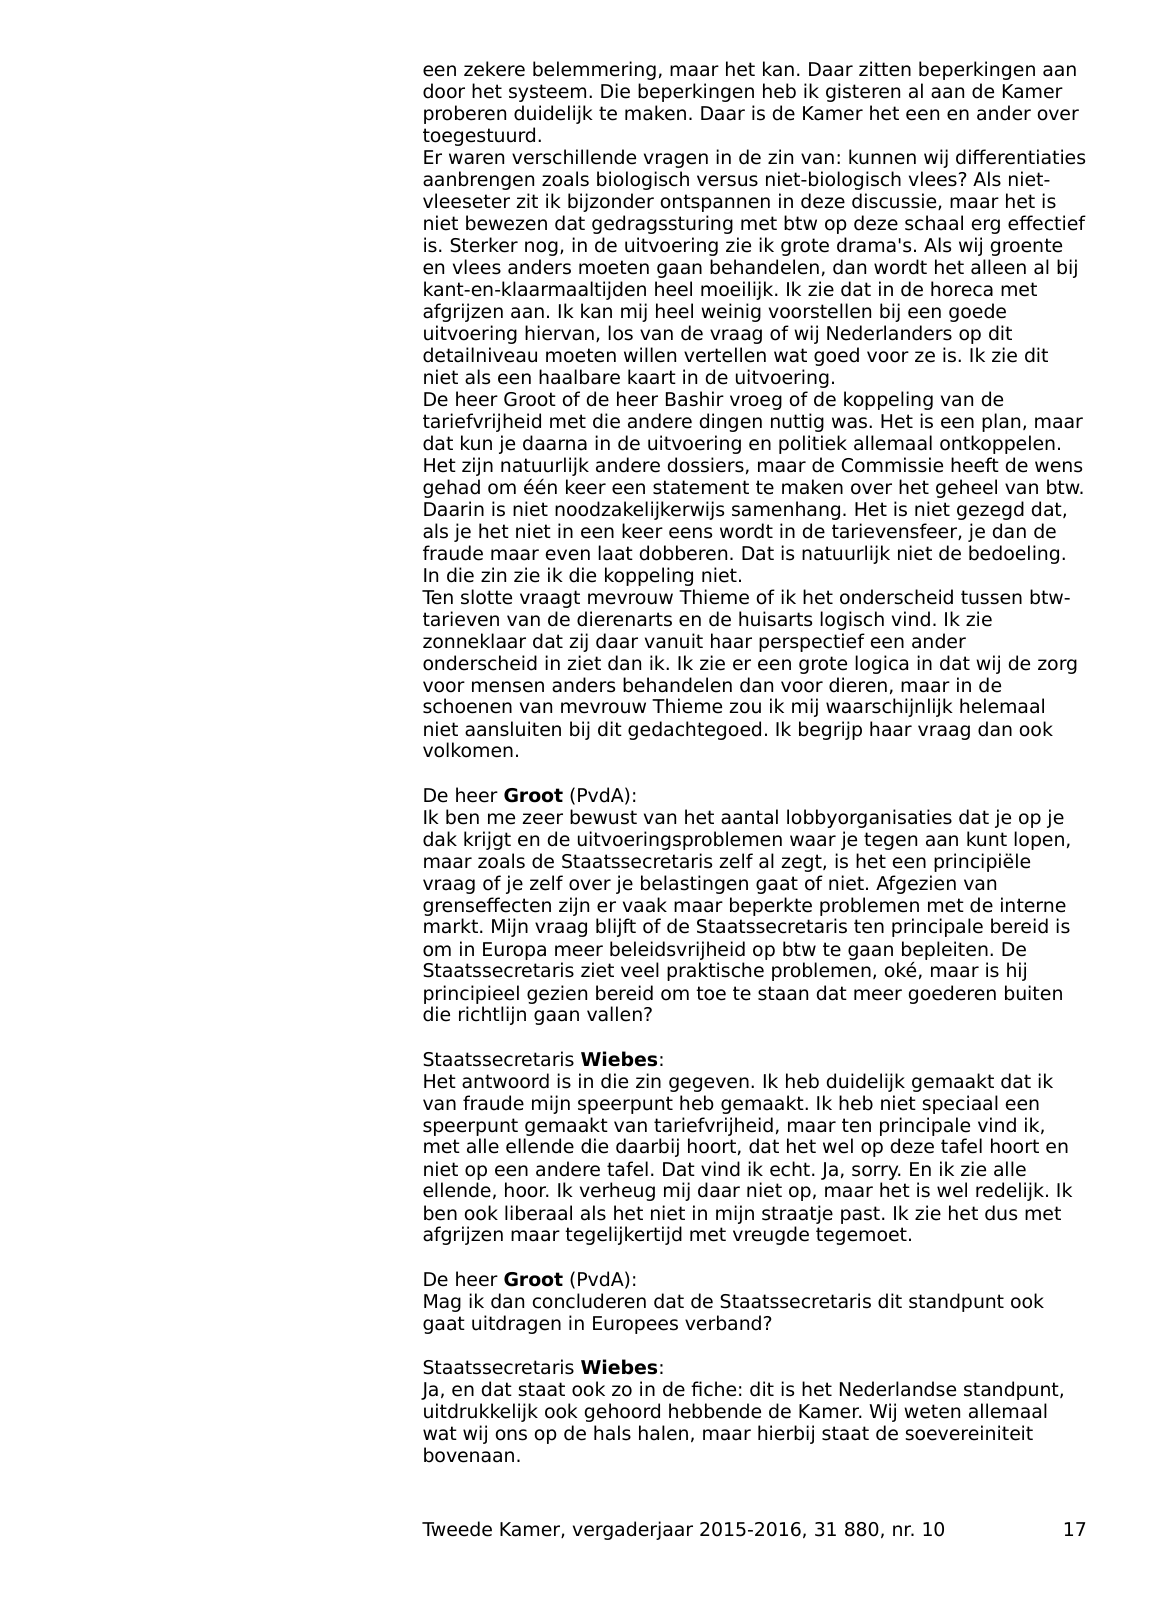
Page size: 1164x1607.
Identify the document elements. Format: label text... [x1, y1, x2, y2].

text De heer Groot (PvdA): [422, 784, 1087, 807]
text De heer Groot of de heer Bashir vroeg of de koppeling van de tariefvrijheid met die andere dingen nuttig was. Het is een plan, maar dat kun je daarna in de uitvoering en politiek allemaal ontkoppelen. Het zijn natuurlijk andere dossiers, maar de Commissie heeft de wens gehad om één keer een statement te maken over het geheel van btw. Daarin is niet noodzakelijkerwijs samenhang. Het is niet gezegd dat, als je het niet in een keer eens wordt in de tarievensfeer, je dan de fraude maar even laat dobberen. Dat is natuurlijk niet de bedoeling. In die zin zie ik die koppeling niet. [422, 389, 1087, 587]
text Ja, en dat staat ook zo in de fiche: dit is het Nederlandse standpunt, uitdrukkelijk ook gehoord hebbende de Kamer. Wij weten allemaal wat wij ons op de hals halen, maar hierbij staat de soevereiniteit bovenaan. [422, 1379, 1087, 1467]
text Mag ik dan concluderen dat de Staatssecretaris dit standpunt ook gaat uitdragen in Europees verband? [422, 1291, 1087, 1334]
text De heer Groot (PvdA): [422, 1268, 1087, 1291]
text Staatssecretaris Wiebes: [422, 1048, 1087, 1071]
text Ik ben me zeer bewust van het aantal lobbyorganisaties dat je op je dak krijgt en de uitvoeringsproblemen waar je tegen aan kunt lopen, maar zoals de Staatssecretaris zelf al zegt, is het een principiële vraag of je zelf over je belastingen gaat of niet. Afgezien van grenseffecten zijn er vaak maar beperkte problemen met de interne markt. Mijn vraag blijft of de Staatssecretaris ten principale bereid is om in Europa meer beleidsvrijheid op btw te gaan bepleiten. De Staatssecretaris ziet veel praktische problemen, oké, maar is hij principieel gezien bereid om toe te staan dat meer goederen buiten die richtlijn gaan vallen? [422, 807, 1087, 1026]
text een zekere belemmering, maar het kan. Daar zitten beperkingen aan door het systeem. Die beperkingen heb ik gisteren al aan de Kamer proberen duidelijk te maken. Daar is de Kamer het een en ander over toegestuurd. [422, 59, 1087, 147]
text Er waren verschillende vragen in de zin van: kunnen wij differentiaties aanbrengen zoals biologisch versus niet-biologisch vlees? Als niet-vleeseter zit ik bijzonder ontspannen in deze discussie, maar het is niet bewezen dat gedragssturing met btw op deze schaal erg effectief is. Sterker nog, in de uitvoering zie ik grote drama's. Als wij groente en vlees anders moeten gaan behandelen, dan wordt het alleen al bij kant-en-klaarmaaltijden heel moeilijk. Ik zie dat in de horeca met afgrijzen aan. Ik kan mij heel weinig voorstellen bij een goede uitvoering hiervan, los van de vraag of wij Nederlanders op dit detailniveau moeten willen vertellen wat goed voor ze is. Ik zie dit niet als een haalbare kaart in de uitvoering. [422, 147, 1087, 389]
text Ten slotte vraagt mevrouw Thieme of ik het onderscheid tussen btw-tarieven van de dierenarts en de huisarts logisch vind. Ik zie zonneklaar dat zij daar vanuit haar perspectief een ander onderscheid in ziet dan ik. Ik zie er een grote logica in dat wij de zorg voor mensen anders behandelen dan voor dieren, maar in de schoenen van mevrouw Thieme zou ik mij waarschijnlijk helemaal niet aansluiten bij dit gedachtegoed. Ik begrijp haar vraag dan ook volkomen. [422, 587, 1087, 762]
text Het antwoord is in die zin gegeven. Ik heb duidelijk gemaakt dat ik van fraude mijn speerpunt heb gemaakt. Ik heb niet speciaal een speerpunt gemaakt van tariefvrijheid, maar ten principale vind ik, met alle ellende die daarbij hoort, dat het wel op deze tafel hoort en niet op een andere tafel. Dat vind ik echt. Ja, sorry. En ik zie alle ellende, hoor. Ik verheug mij daar niet op, maar het is wel redelijk. Ik ben ook liberaal als het niet in mijn straatje past. Ik zie het dus met afgrijzen maar tegelijkertijd met vreugde tegemoet. [422, 1071, 1087, 1246]
text Staatssecretaris Wiebes: [422, 1357, 1087, 1379]
